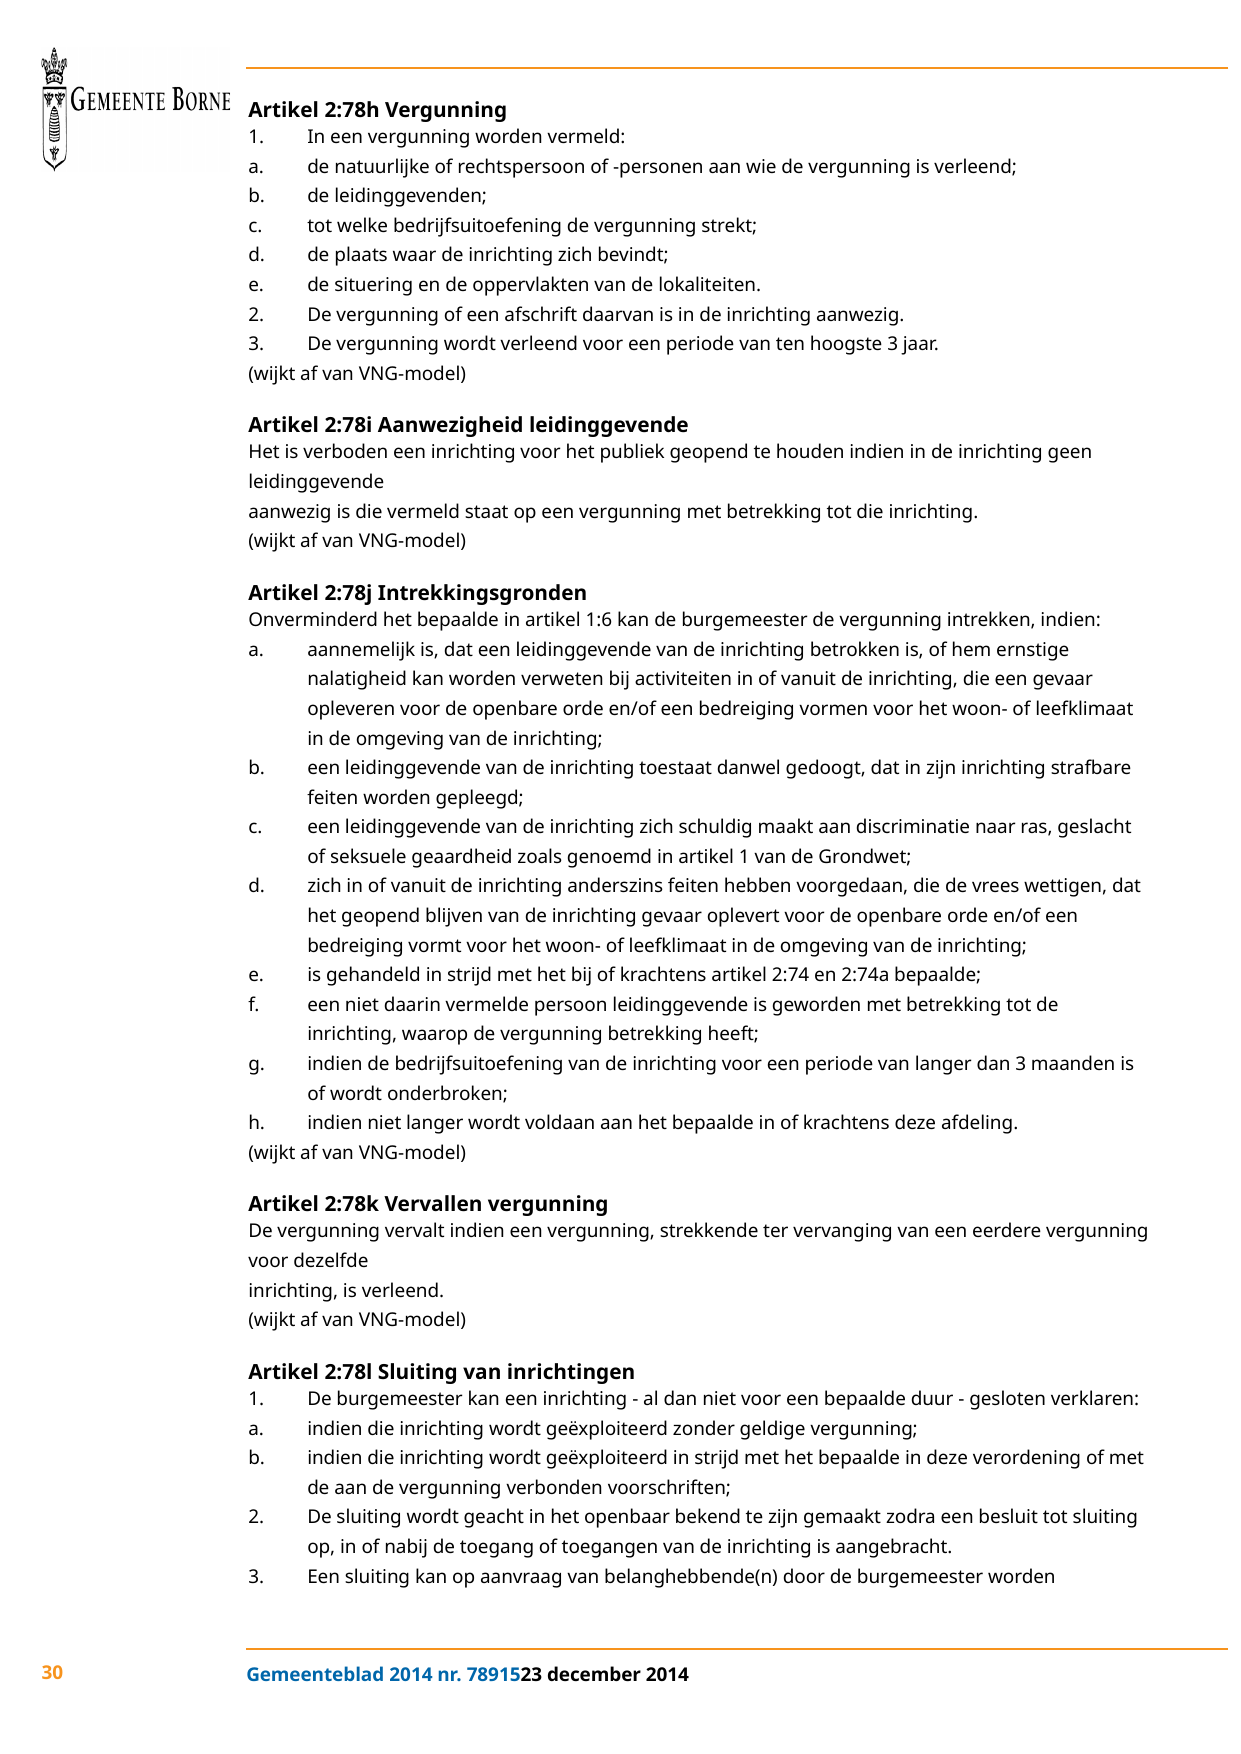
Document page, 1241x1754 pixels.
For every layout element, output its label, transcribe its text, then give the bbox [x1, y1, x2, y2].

text Onverminderd het bepaalde in artikel 1:6 kan de burgemeester de vergunning intrekken, indien: [248, 606, 1152, 632]
text Artikel 2:78l Sluiting van inrichtingen [248, 1357, 1152, 1385]
list Een sluiting kan op aanvraag van belanghebbende(n) door de burgemeester worden [248, 1563, 1152, 1588]
list In een vergunning worden vermeld: [248, 123, 1152, 149]
list De sluiting wordt geacht in het openbaar bekend te zijn gemaakt zodra een besluit tot sluiting op, in of nabij de toegang of toegangen van de inrichting is aangebracht. [248, 1504, 1152, 1559]
text (wijkt af van VNG-model) [248, 360, 1152, 386]
list de natuurlijke of rechtspersoon of -personen aan wie de vergunning is verleend; [248, 153, 1152, 178]
list de leidinggevenden; [248, 182, 1152, 208]
text (wijkt af van VNG-model) [248, 1139, 1152, 1164]
text Artikel 2:78h Vergunning [248, 95, 1152, 123]
text (wijkt af van VNG-model) [248, 527, 1152, 553]
list indien niet langer wordt voldaan aan het bepaalde in of krachtens deze afdeling. [248, 1109, 1152, 1135]
picture [41, 47, 231, 172]
text Artikel 2:78k Vervallen vergunning [248, 1189, 1152, 1218]
text Het is verboden een inrichting voor het publiek geopend te houden indien in de inrichting geen leidinggevende [248, 439, 1152, 494]
list een niet daarin vermelde persoon leidinggevende is geworden met betrekking tot de inrichting, waarop de vergunning betrekking heeft; [248, 991, 1152, 1046]
list De vergunning of een afschrift daarvan is in de inrichting aanwezig. [248, 301, 1152, 326]
list aannemelijk is, dat een leidinggevende van de inrichting betrokken is, of hem ernstige nalatigheid kan worden verweten bij activiteiten in of vanuit de inrichting, die een gevaar opleveren voor de openbare orde en/of een bedreiging vormen voor het woon- of leefklimaat in de omgeving van de inrichting; [248, 636, 1152, 750]
text De vergunning vervalt indien een vergunning, strekkende ter vervanging van een eerdere vergunning voor dezelfde [248, 1218, 1152, 1273]
list de plaats waar de inrichting zich bevindt; [248, 242, 1152, 267]
list De burgemeester kan een inrichting - al dan niet voor een bepaalde duur - gesloten verklaren: [248, 1385, 1152, 1411]
text (wijkt af van VNG-model) [248, 1306, 1152, 1332]
list de situering en de oppervlakten van de lokaliteiten. [248, 271, 1152, 297]
list indien de bedrijfsuitoefening van de inrichting voor een periode van langer dan 3 maanden is of wordt onderbroken; [248, 1050, 1152, 1105]
list De vergunning wordt verleend voor een periode van ten hoogste 3 jaar. [248, 330, 1152, 356]
list een leidinggevende van de inrichting toestaat danwel gedoogt, dat in zijn inrichting strafbare feiten worden gepleegd; [248, 754, 1152, 809]
text Artikel 2:78j Intrekkingsgronden [248, 578, 1152, 606]
list zich in of vanuit de inrichting anderszins feiten hebben voorgedaan, die de vrees wettigen, dat het geopend blijven van de inrichting gevaar oplevert voor de openbare orde en/of een bedreiging vormt voor het woon- of leefklimaat in de omgeving van de inrichting; [248, 873, 1152, 957]
text Artikel 2:78i Aanwezigheid leidinggevende [248, 410, 1152, 439]
list indien die inrichting wordt geëxploiteerd in strijd met het bepaalde in deze verordening of met de aan de vergunning verbonden voorschriften; [248, 1444, 1152, 1500]
text inrichting, is verleend. [248, 1277, 1152, 1303]
text aanwezig is die vermeld staat op een vergunning met betrekking tot die inrichting. [248, 498, 1152, 524]
list een leidinggevende van de inrichting zich schuldig maakt aan discriminatie naar ras, geslacht of seksuele geaardheid zoals genoemd in artikel 1 van de Grondwet; [248, 813, 1152, 869]
list is gehandeld in strijd met het bij of krachtens artikel 2:74 en 2:74a bepaalde; [248, 961, 1152, 987]
list tot welke bedrijfsuitoefening de vergunning strekt; [248, 212, 1152, 238]
list indien die inrichting wordt geëxploiteerd zonder geldige vergunning; [248, 1415, 1152, 1441]
